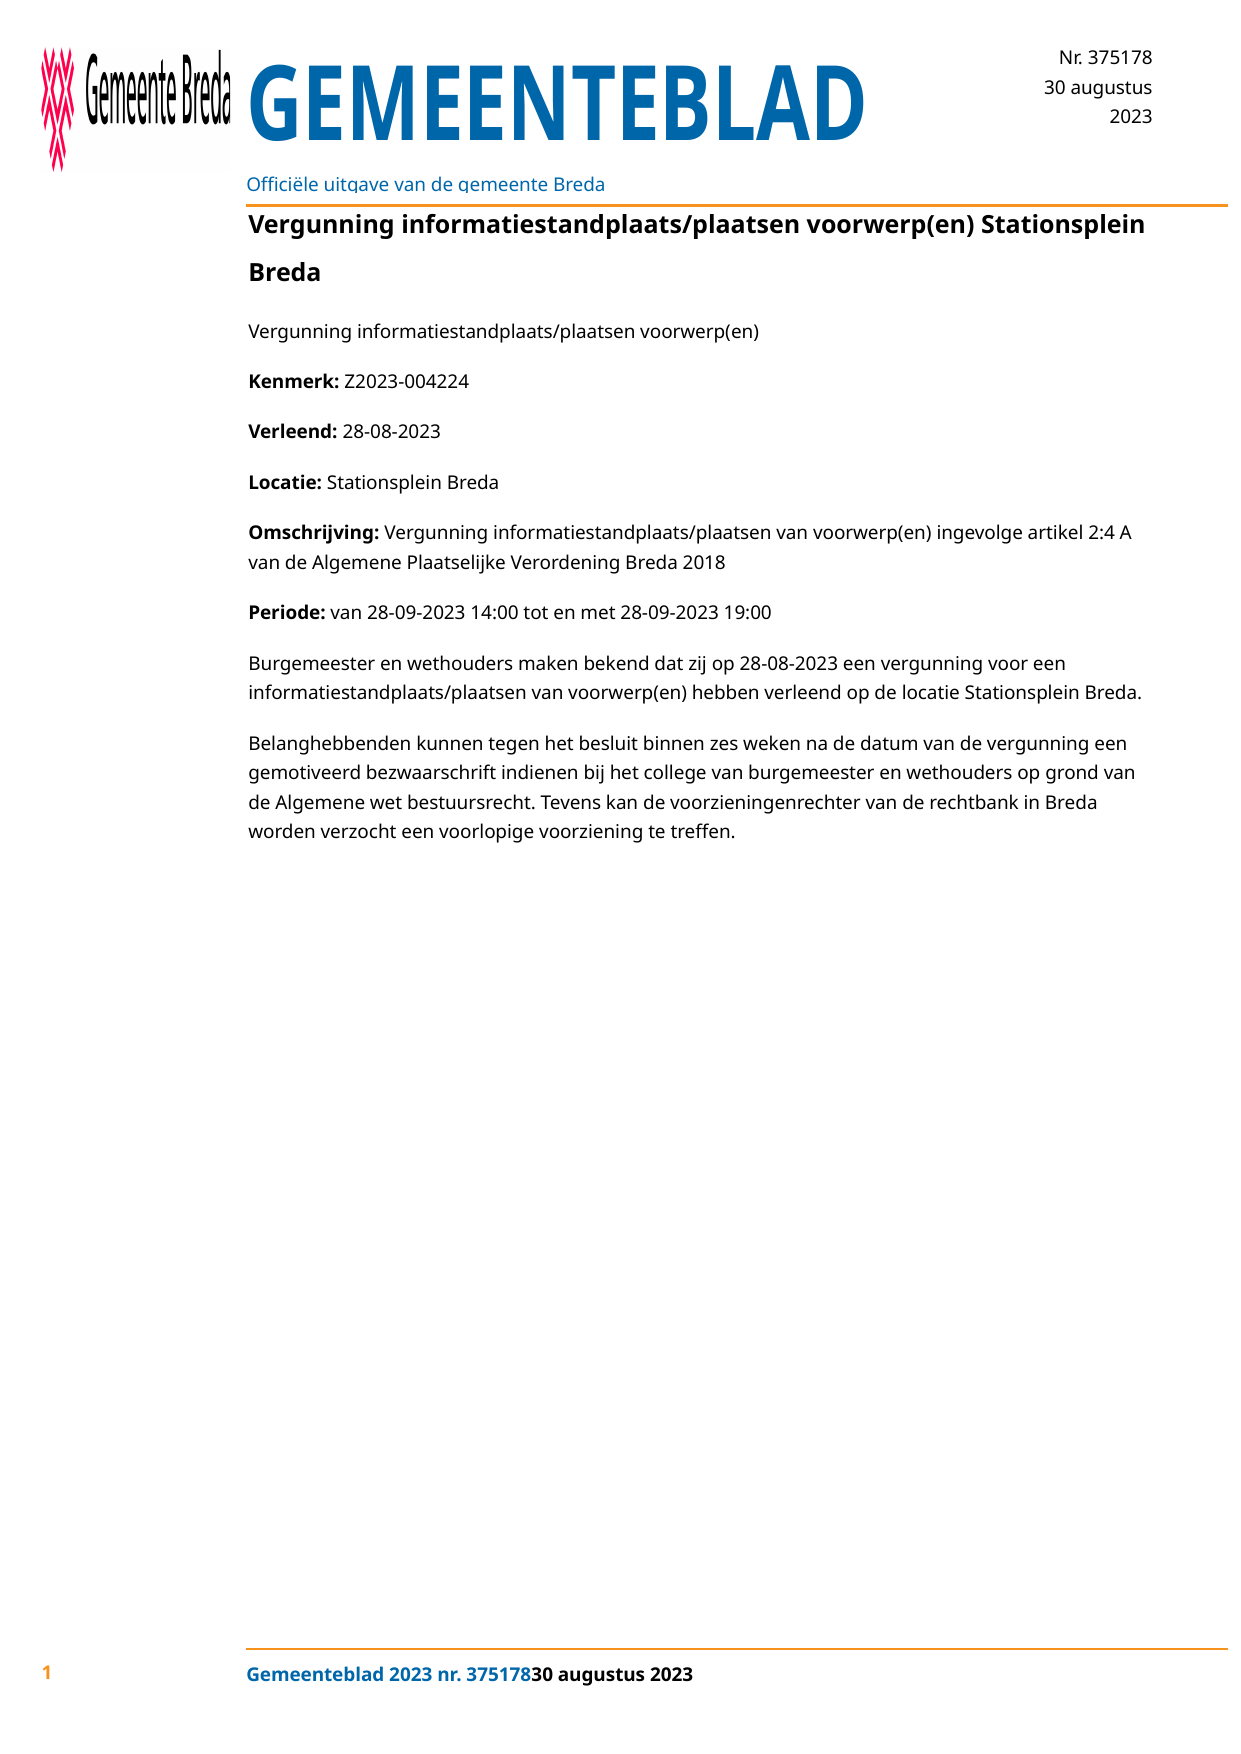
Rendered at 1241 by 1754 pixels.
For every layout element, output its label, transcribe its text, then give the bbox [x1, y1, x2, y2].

text Kenmerk: Z2023-004224 [248, 368, 1152, 394]
text Verleend: 28-08-2023 [248, 419, 1152, 444]
text Locatie: Stationsplein Breda [248, 469, 1152, 495]
text Vergunning informatiestandplaats/plaatsen voorwerp(en) Stationsplein Breda [248, 207, 1152, 288]
text Belanghebbenden kunnen tegen het besluit binnen zes weken na de datum van de vergunning een gemotiveerd bezwaarschrift indienen bij het college van burgemeester en wethouders op grond van de Algemene wet bestuursrecht. Tevens kan de voorzieningenrechter van de rechtbank in Breda worden verzocht een voorlopige voorziening te treffen. [248, 730, 1152, 844]
text Vergunning informatiestandplaats/plaatsen voorwerp(en) [248, 318, 1152, 344]
picture [41, 47, 231, 172]
text Burgemeester en wethouders maken bekend dat zij op 28-08-2023 een vergunning voor een informatiestandplaats/plaatsen van voorwerp(en) hebben verleend op de locatie Stationsplein Breda. [248, 650, 1152, 705]
text Periode: van 28-09-2023 14:00 tot en met 28-09-2023 19:00 [248, 599, 1152, 625]
text Omschrijving: Vergunning informatiestandplaats/plaatsen van voorwerp(en) ingevolge artikel 2:4 A van de Algemene Plaatselijke Verordening Breda 2018 [248, 519, 1152, 575]
